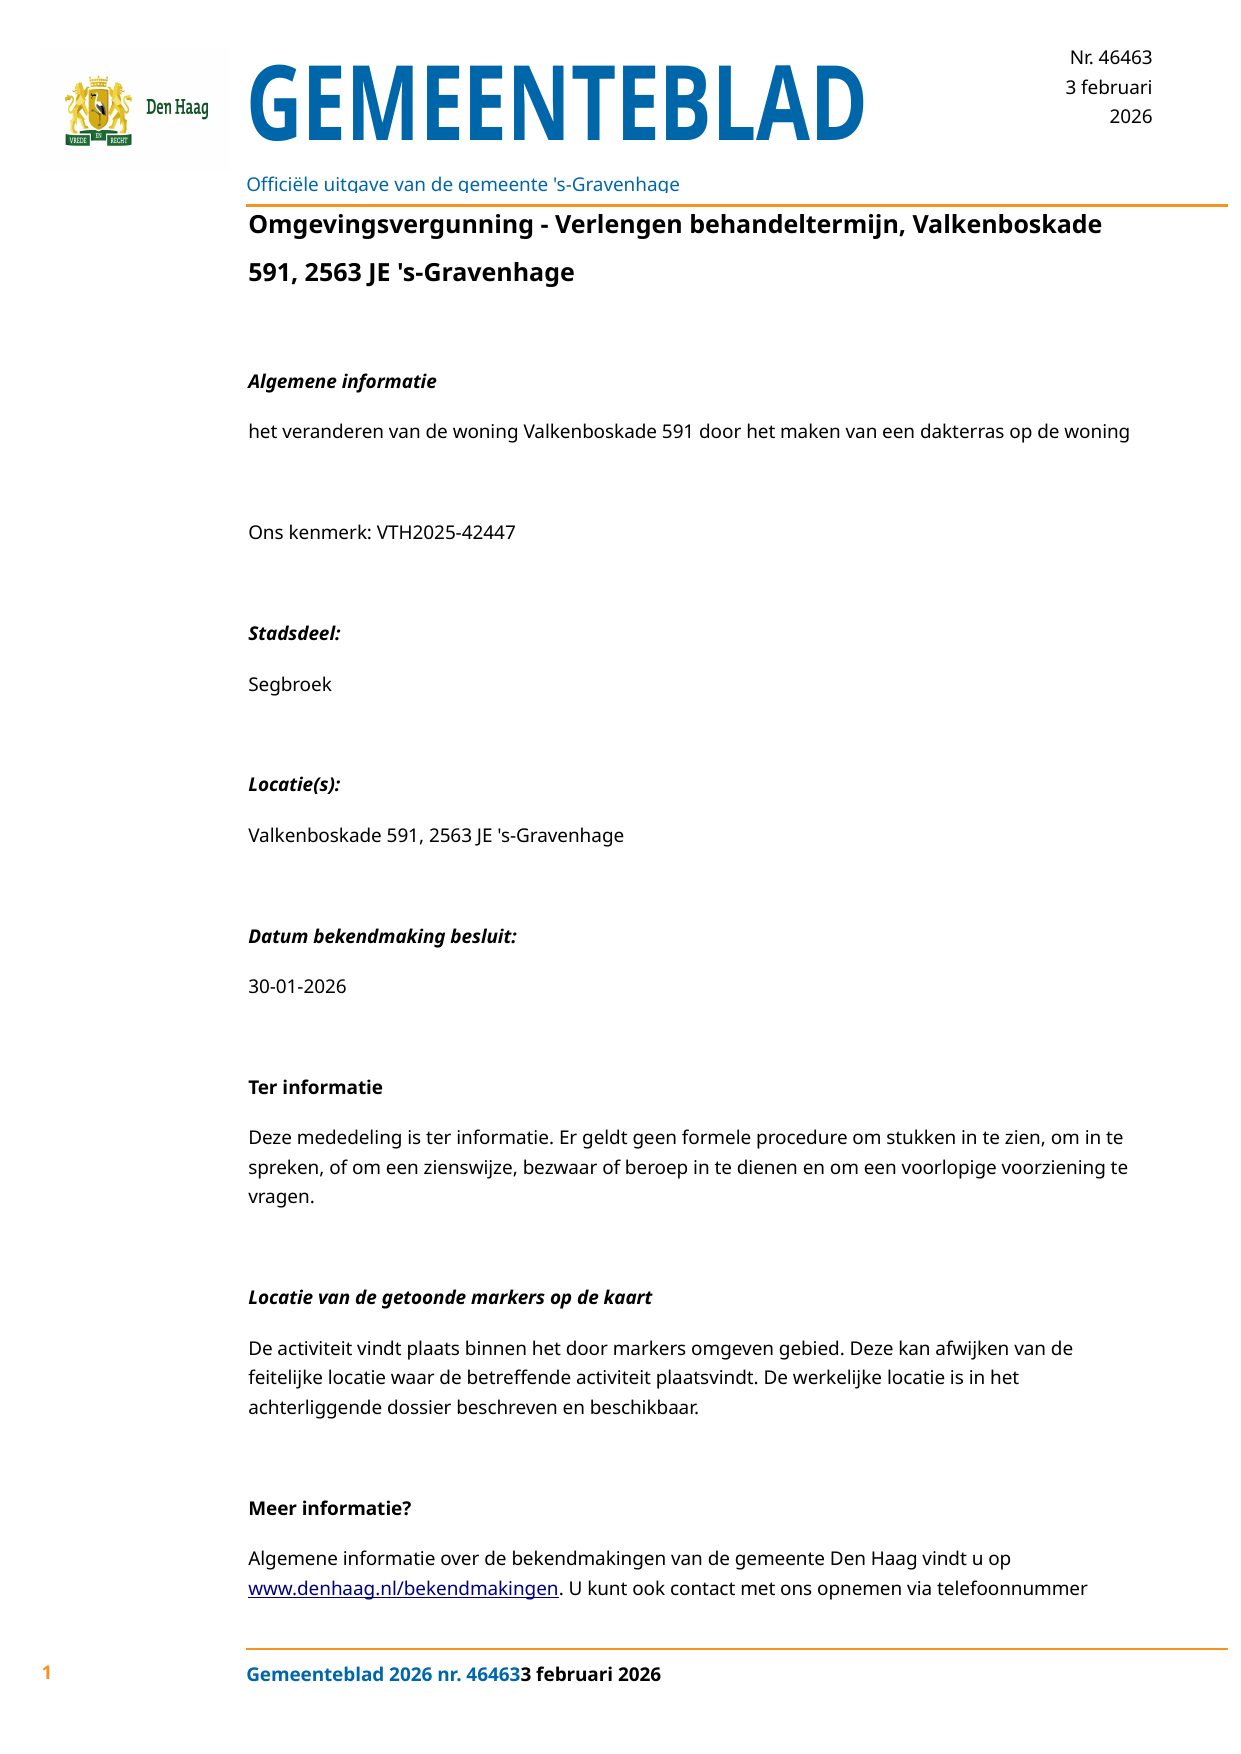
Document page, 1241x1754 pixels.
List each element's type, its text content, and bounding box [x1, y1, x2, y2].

text Algemene informatie [248, 368, 1152, 394]
text Ons kenmerk: VTH2025-42447 [248, 519, 1152, 545]
text Valkenboskade 591, 2563 JE 's-Gravenhage [248, 822, 1152, 848]
text Datum bekendmaking besluit: [248, 923, 1152, 949]
text 30-01-2026 [248, 973, 1152, 999]
text Algemene informatie over de bekendmakingen van de gemeente Den Haag vindt u op www.denhaag.nl/bekendmakingen. U kunt ook contact met ons opnemen via telefoonnummer [248, 1545, 1152, 1601]
text Stadsdeel: [248, 620, 1152, 646]
picture [41, 47, 231, 172]
text Ter informatie [248, 1074, 1152, 1100]
text Segbroek [248, 671, 1152, 697]
text Locatie van de getoonde markers op de kaart [248, 1284, 1152, 1310]
text Locatie(s): [248, 772, 1152, 797]
text Deze mededeling is ter informatie. Er geldt geen formele procedure om stukken in te zien, om in te spreken, of om een zienswijze, bezwaar of beroep in te dienen en om een voorlopige voorziening te vragen. [248, 1124, 1152, 1209]
text Meer informatie? [248, 1495, 1152, 1521]
text De activiteit vindt plaats binnen het door markers omgeven gebied. Deze kan afwijken van de feitelijke locatie waar de betreffende activiteit plaatsvindt. De werkelijke locatie is in het achterliggende dossier beschreven en beschikbaar. [248, 1335, 1152, 1420]
text Omgevingsvergunning - Verlengen behandeltermijn, Valkenboskade 591, 2563 JE 's-Gravenhage [248, 207, 1152, 288]
text het veranderen van de woning Valkenboskade 591 door het maken van een dakterras op de woning [248, 419, 1152, 444]
